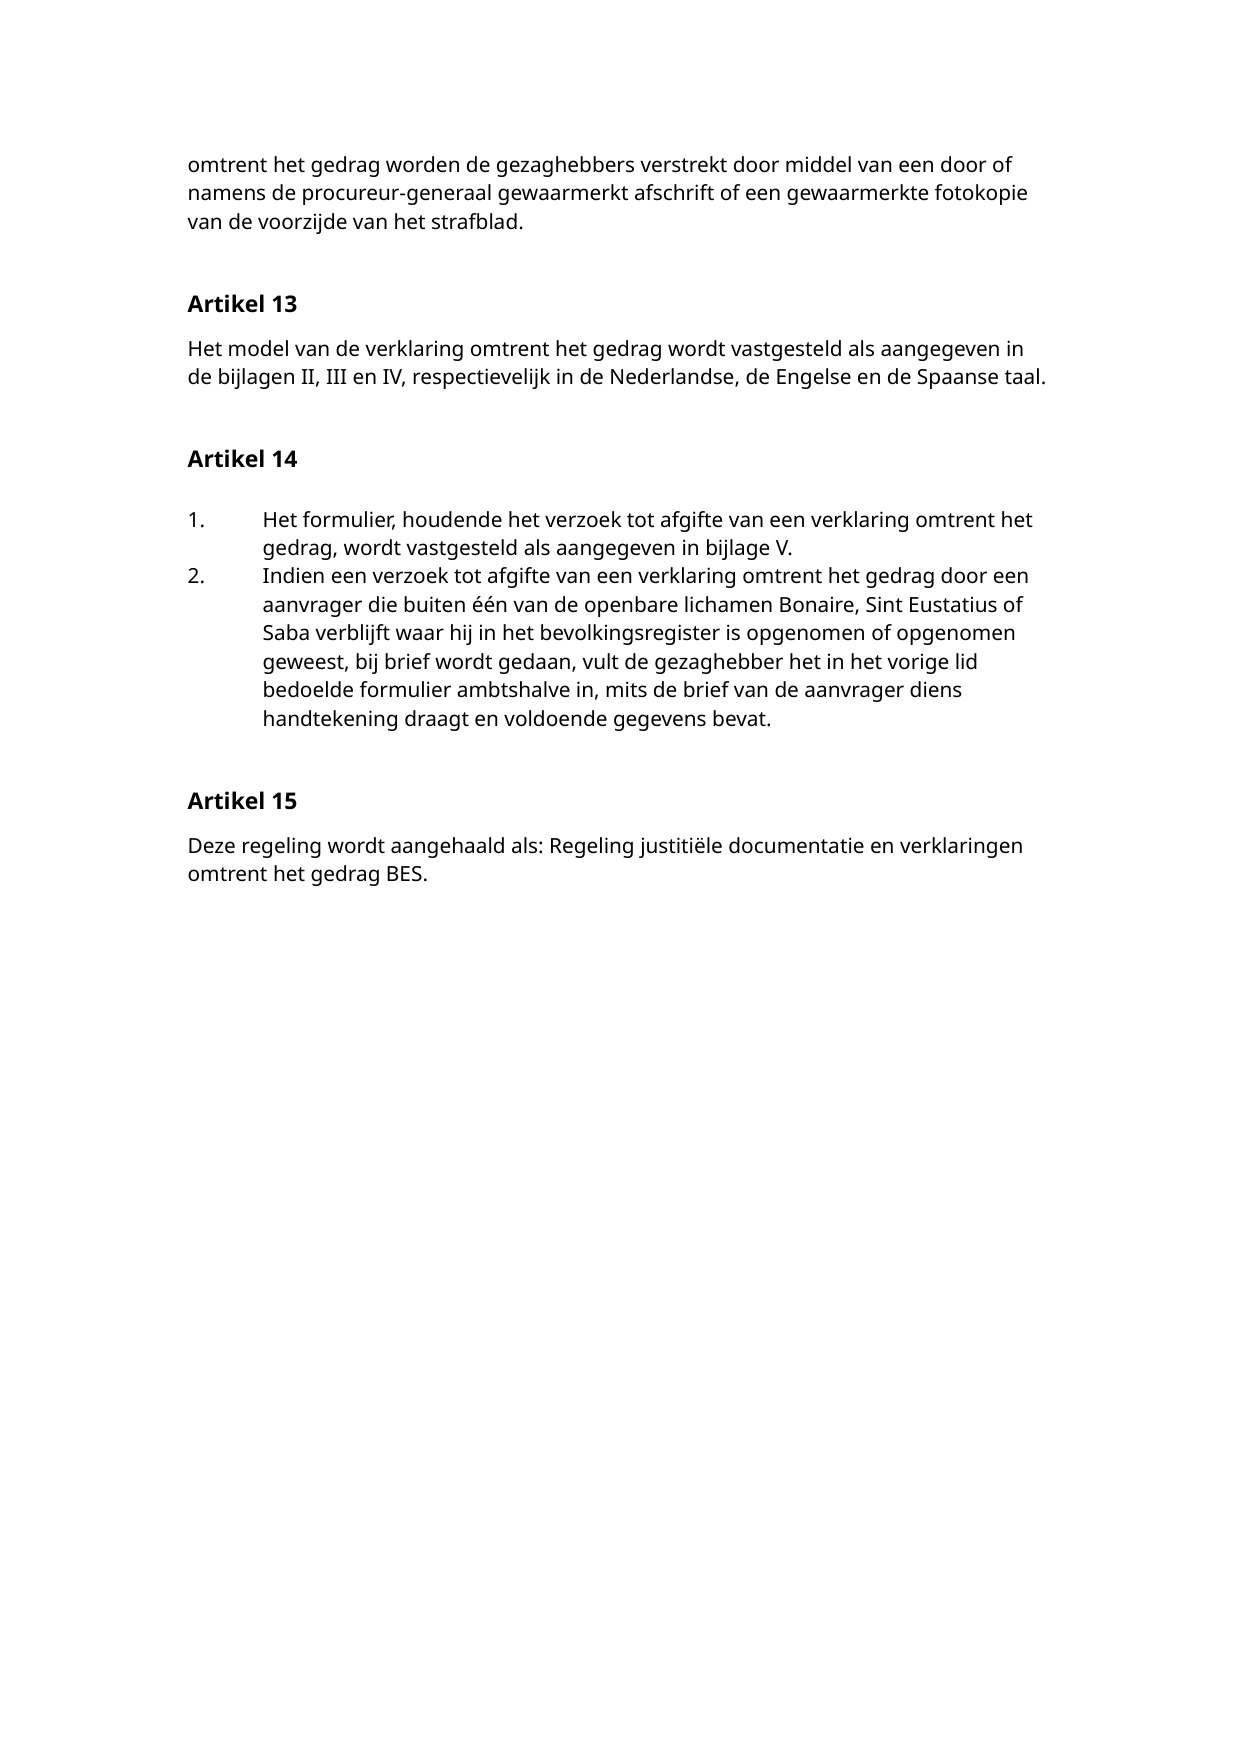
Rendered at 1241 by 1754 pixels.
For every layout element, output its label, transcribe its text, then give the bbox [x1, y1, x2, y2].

list Indien een verzoek tot afgifte van een verklaring omtrent het gedrag door een aanvrager die buiten één van de openbare lichamen Bonaire, Sint Eustatius of Saba verblijft waar hij in het bevolkingsregister is opgenomen of opgenomen geweest, bij brief wordt gedaan, vult de gezaghebber het in het vorige lid bedoelde formulier ambtshalve in, mits de brief van de aanvrager diens handtekening draagt en voldoende gegevens bevat. [187, 562, 1053, 732]
subtitle Artikel 13 [187, 288, 1053, 319]
list Het formulier, houdende het verzoek tot afgifte van een verklaring omtrent het gedrag, wordt vastgesteld als aangegeven in bijlage V. [187, 505, 1053, 562]
subtitle Artikel 14 [187, 443, 1053, 475]
text Deze regeling wordt aangehaald als: Regeling justitiële documentatie en verklaringen omtrent het gedrag BES. [187, 831, 1053, 888]
text Het model van de verklaring omtrent het gedrag wordt vastgesteld als aangegeven in de bijlagen II, III en IV, respectievelijk in de Nederlandse, de Engelse en de Spaanse taal. [187, 334, 1053, 391]
text omtrent het gedrag worden de gezaghebbers verstrekt door middel van een door of namens de procureur-generaal gewaarmerkt afschrift of een gewaarmerkte fotokopie van de voorzijde van het strafblad. [187, 150, 1053, 235]
subtitle Artikel 15 [187, 785, 1053, 816]
